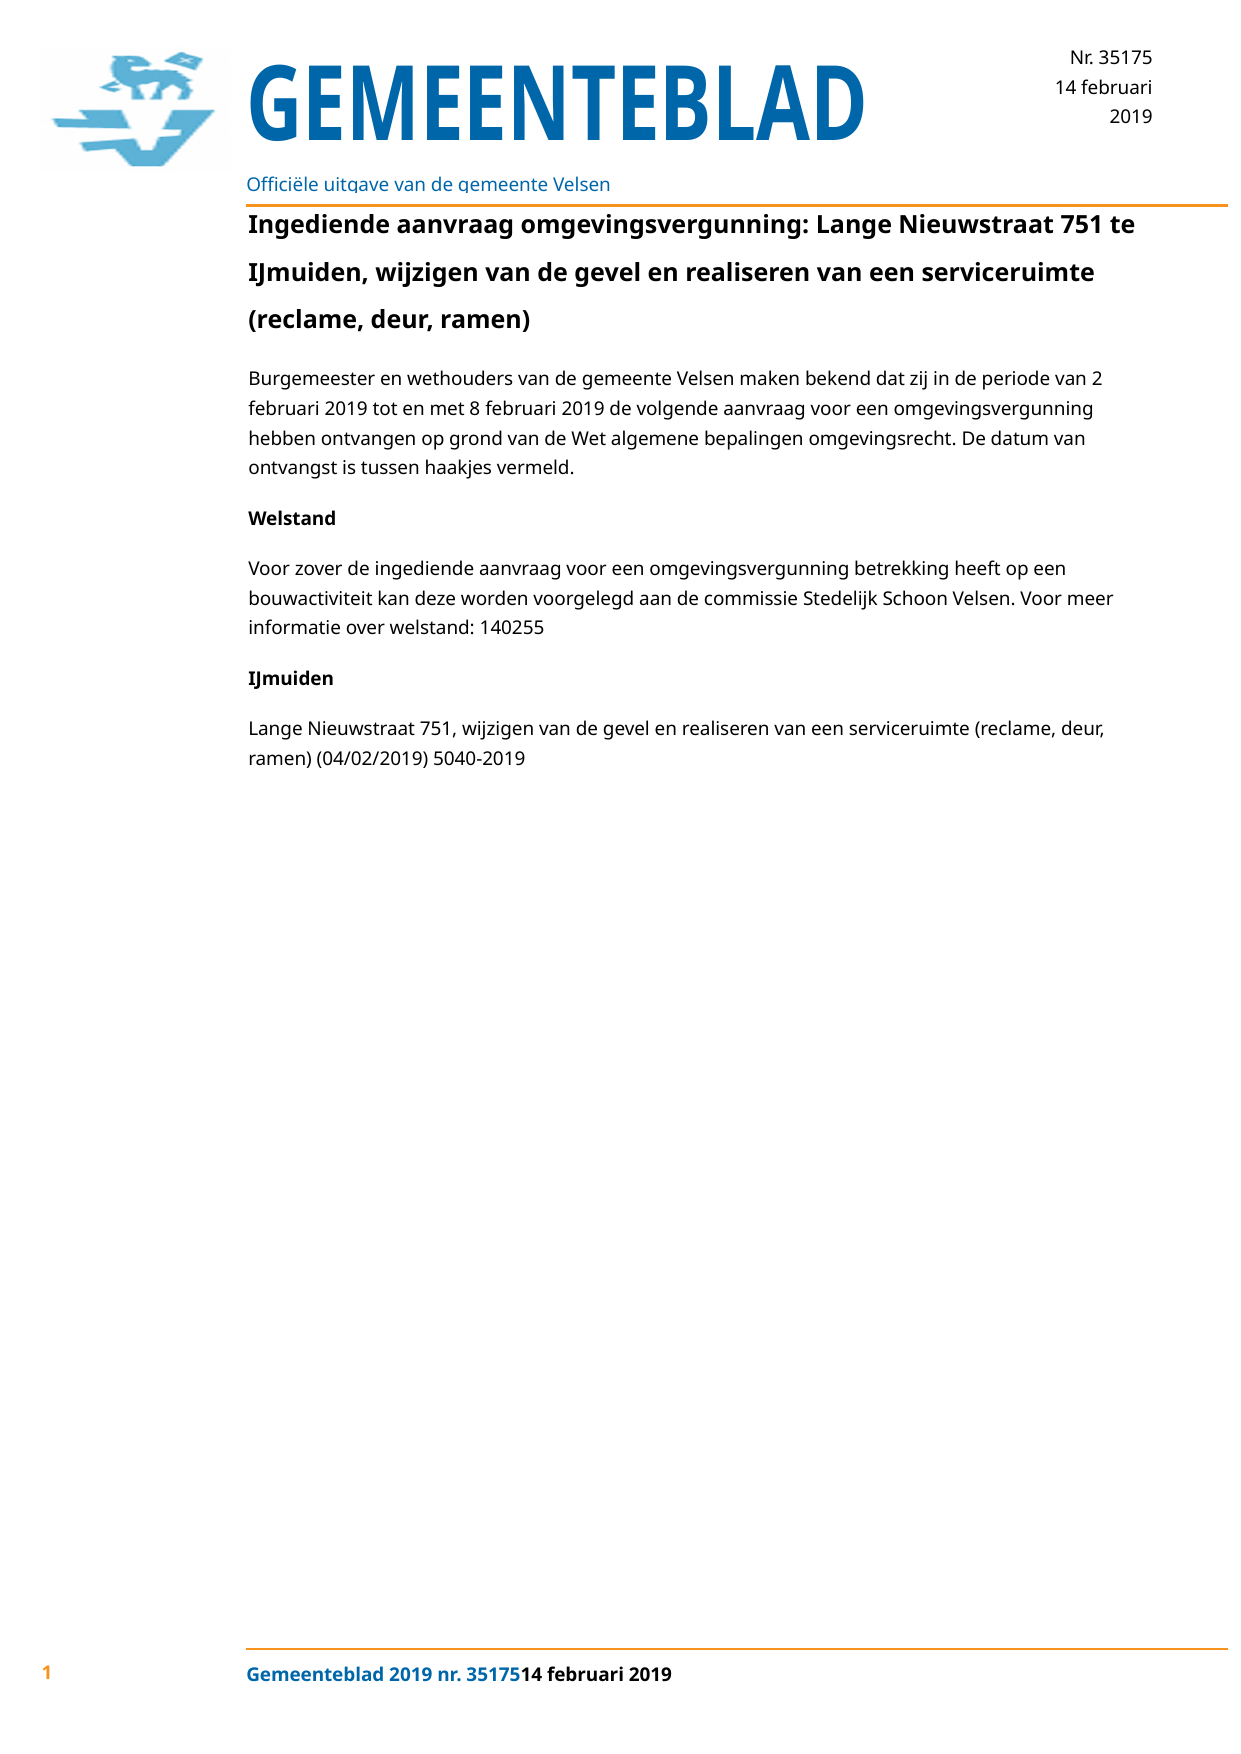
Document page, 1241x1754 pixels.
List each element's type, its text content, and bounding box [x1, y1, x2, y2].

text Welstand [248, 505, 1152, 530]
text Ingediende aanvraag omgevingsvergunning: Lange Nieuwstraat 751 te IJmuiden, wijzigen van de gevel en realiseren van een serviceruimte (reclame, deur, ramen) [248, 207, 1152, 336]
text IJmuiden [248, 665, 1152, 690]
text Burgemeester en wethouders van de gemeente Velsen maken bekend dat zij in de periode van 2 februari 2019 tot en met 8 februari 2019 de volgende aanvraag voor een omgevingsvergunning hebben ontvangen op grond van de Wet algemene bepalingen omgevingsrecht. De datum van ontvangst is tussen haakjes vermeld. [248, 366, 1152, 480]
text Lange Nieuwstraat 751, wijzigen van de gevel en realiseren van een serviceruimte (reclame, deur, ramen) (04/02/2019) 5040-2019 [248, 715, 1152, 770]
text Voor zover de ingediende aanvraag voor een omgevingsvergunning betrekking heeft op een bouwactiviteit kan deze worden voorgelegd aan de commissie Stedelijk Schoon Velsen. Voor meer informatie over welstand: 140255 [248, 555, 1152, 640]
picture [41, 47, 231, 172]
